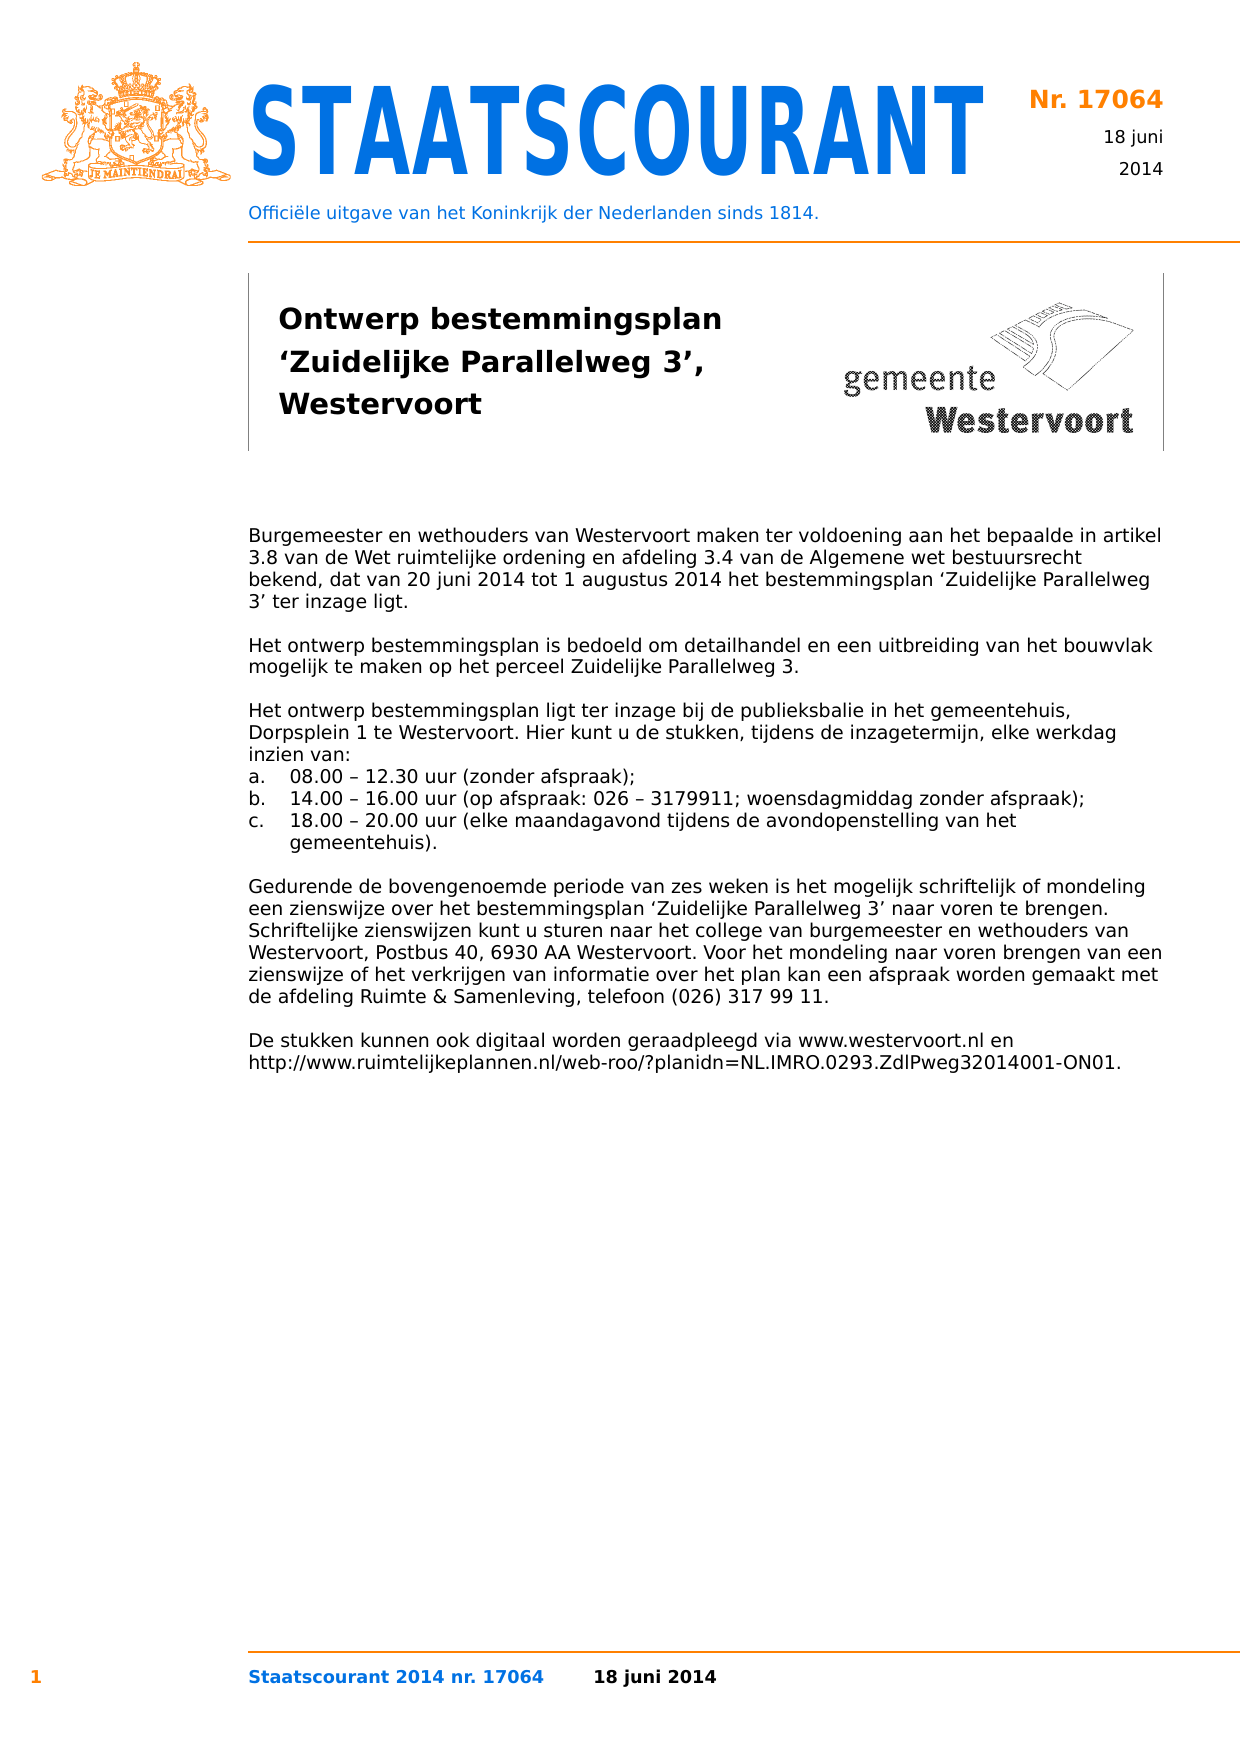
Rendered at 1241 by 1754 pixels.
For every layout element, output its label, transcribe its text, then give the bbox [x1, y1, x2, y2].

text http://www.ruimtelijkeplannen.nl/web-roo/?planidn=NL.IMRO.0293.ZdlPweg32014001-ON01. [248, 1052, 1163, 1074]
picture [844, 302, 1134, 433]
text c. 18.00 – 20.00 uur (elke maandagavond tijdens de avondopenstelling van het gemeentehuis). [248, 810, 1163, 854]
table_header STAATSCOURANT [248, 62, 998, 203]
text De stukken kunnen ook digitaal worden geraadpleegd via www.westervoort.nl en [248, 1030, 1163, 1052]
table_cell Officiële uitgave van het Koninkrijk der Nederlanden sinds 1814. [248, 203, 1240, 241]
table_cell 18 juni [998, 121, 1240, 153]
table_header [25, 62, 248, 241]
table_cell 2014 [998, 153, 1240, 203]
table_header Nr. 17064 [998, 62, 1240, 121]
text b. 14.00 – 16.00 uur (op afspraak: 026 – 3179911; woensdagmiddag zonder afspraak); [248, 788, 1163, 810]
text a. 08.00 – 12.30 uur (zonder afspraak); [248, 766, 1163, 788]
subtitle Ontwerp bestemmingsplan ‘Zuidelijke Parallelweg 3’, Westervoort [249, 273, 1163, 451]
picture [41, 62, 231, 186]
text Burgemeester en wethouders van Westervoort maken ter voldoening aan het bepaalde in artikel 3.8 van de Wet ruimtelijke ordening en afdeling 3.4 van de Algemene wet bestuursrecht bekend, dat van 20 juni 2014 tot 1 augustus 2014 het bestemmingsplan ‘Zuidelijke Parallelweg 3’ ter inzage ligt. [248, 525, 1163, 613]
text Gedurende de bovengenoemde periode van zes weken is het mogelijk schriftelijk of mondeling een zienswijze over het bestemmingsplan ‘Zuidelijke Parallelweg 3’ naar voren te brengen. Schriftelijke zienswijzen kunt u sturen naar het college van burgemeester en wethouders van Westervoort, Postbus 40, 6930 AA Westervoort. Voor het mondeling naar voren brengen van een zienswijze of het verkrijgen van informatie over het plan kan een afspraak worden gemaakt met de afdeling Ruimte & Samenleving, telefoon (026) 317 99 11. [248, 876, 1163, 1008]
text Het ontwerp bestemmingsplan is bedoeld om detailhandel en een uitbreiding van het bouwvlak mogelijk te maken op het perceel Zuidelijke Parallelweg 3. [248, 634, 1163, 678]
text Het ontwerp bestemmingsplan ligt ter inzage bij de publieksbalie in het gemeentehuis, Dorpsplein 1 te Westervoort. Hier kunt u de stukken, tijdens de inzagetermijn, elke werkdag inzien van: [248, 700, 1163, 766]
